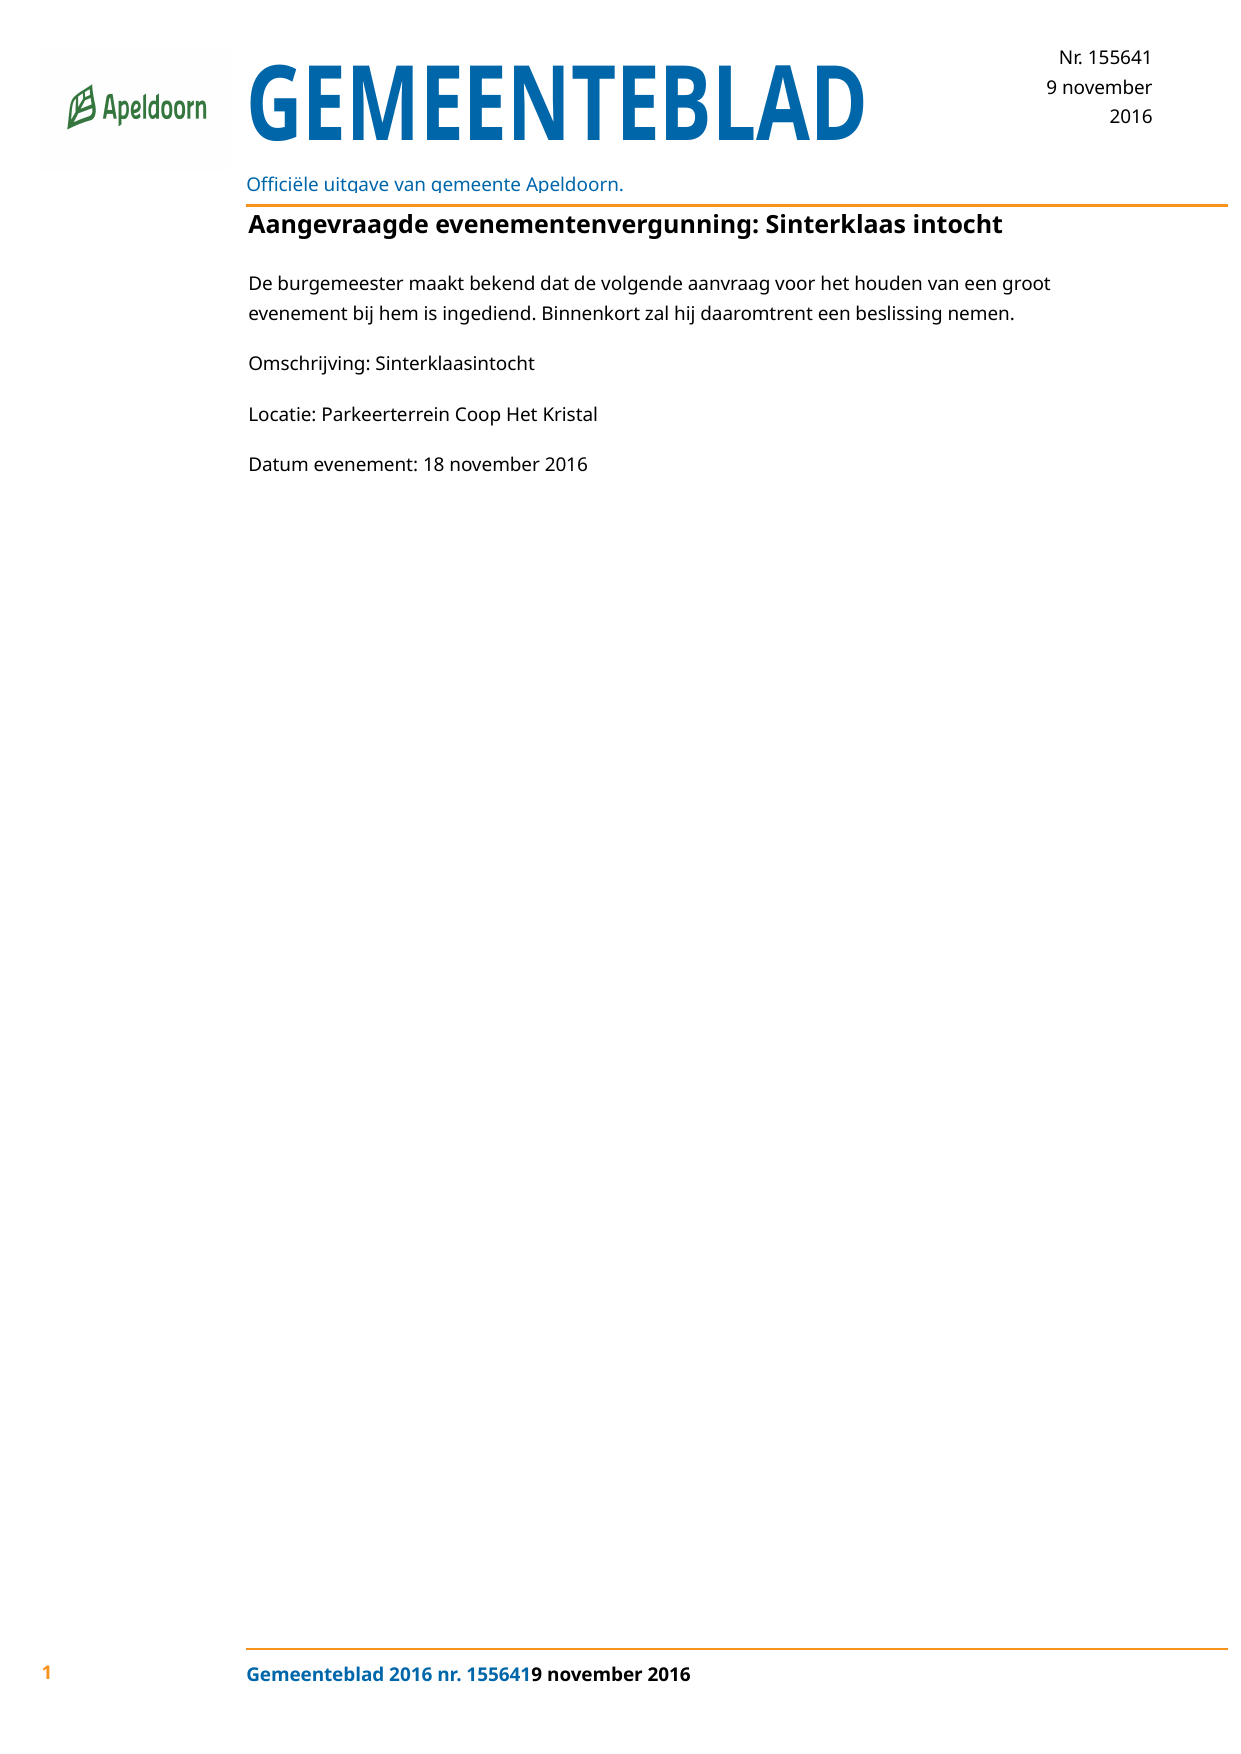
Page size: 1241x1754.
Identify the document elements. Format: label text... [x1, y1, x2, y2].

text Aangevraagde evenementenvergunning: Sinterklaas intocht [248, 207, 1152, 241]
picture [41, 47, 231, 172]
text Omschrijving: Sinterklaasintocht [248, 350, 1152, 376]
text Datum evenement: 18 november 2016 [248, 451, 1152, 477]
text De burgemeester maakt bekend dat de volgende aanvraag voor het houden van een groot evenement bij hem is ingediend. Binnenkort zal hij daaromtrent een beslissing nemen. [248, 270, 1152, 326]
text Locatie: Parkeerterrein Coop Het Kristal [248, 401, 1152, 426]
